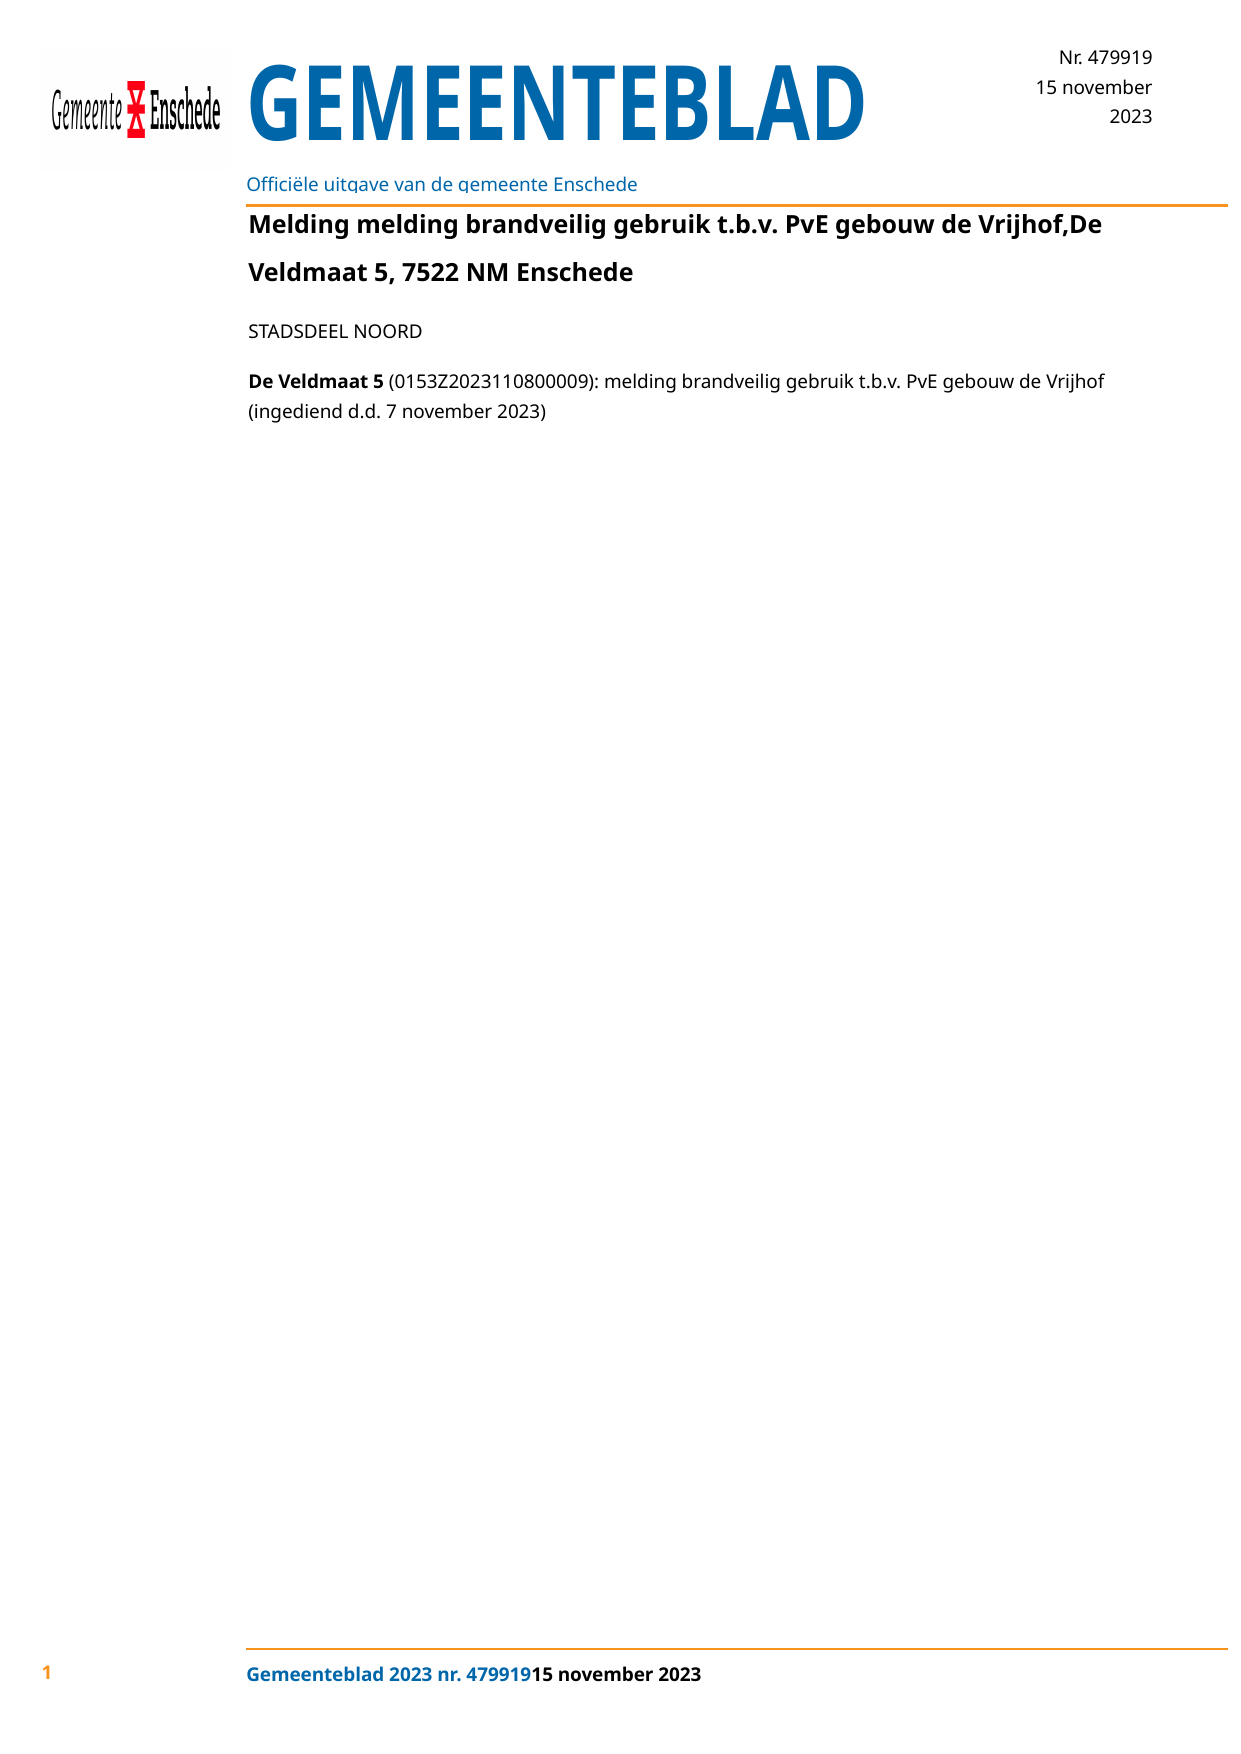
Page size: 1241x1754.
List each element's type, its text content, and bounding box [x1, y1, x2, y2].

text STADSDEEL NOORD [248, 318, 1152, 344]
picture [41, 47, 231, 172]
text De Veldmaat 5 (0153Z2023110800009): melding brandveilig gebruik t.b.v. PvE gebouw de Vrijhof (ingediend d.d. 7 november 2023) [248, 368, 1152, 424]
text Melding melding brandveilig gebruik t.b.v. PvE gebouw de Vrijhof,De Veldmaat 5, 7522 NM Enschede [248, 207, 1152, 288]
